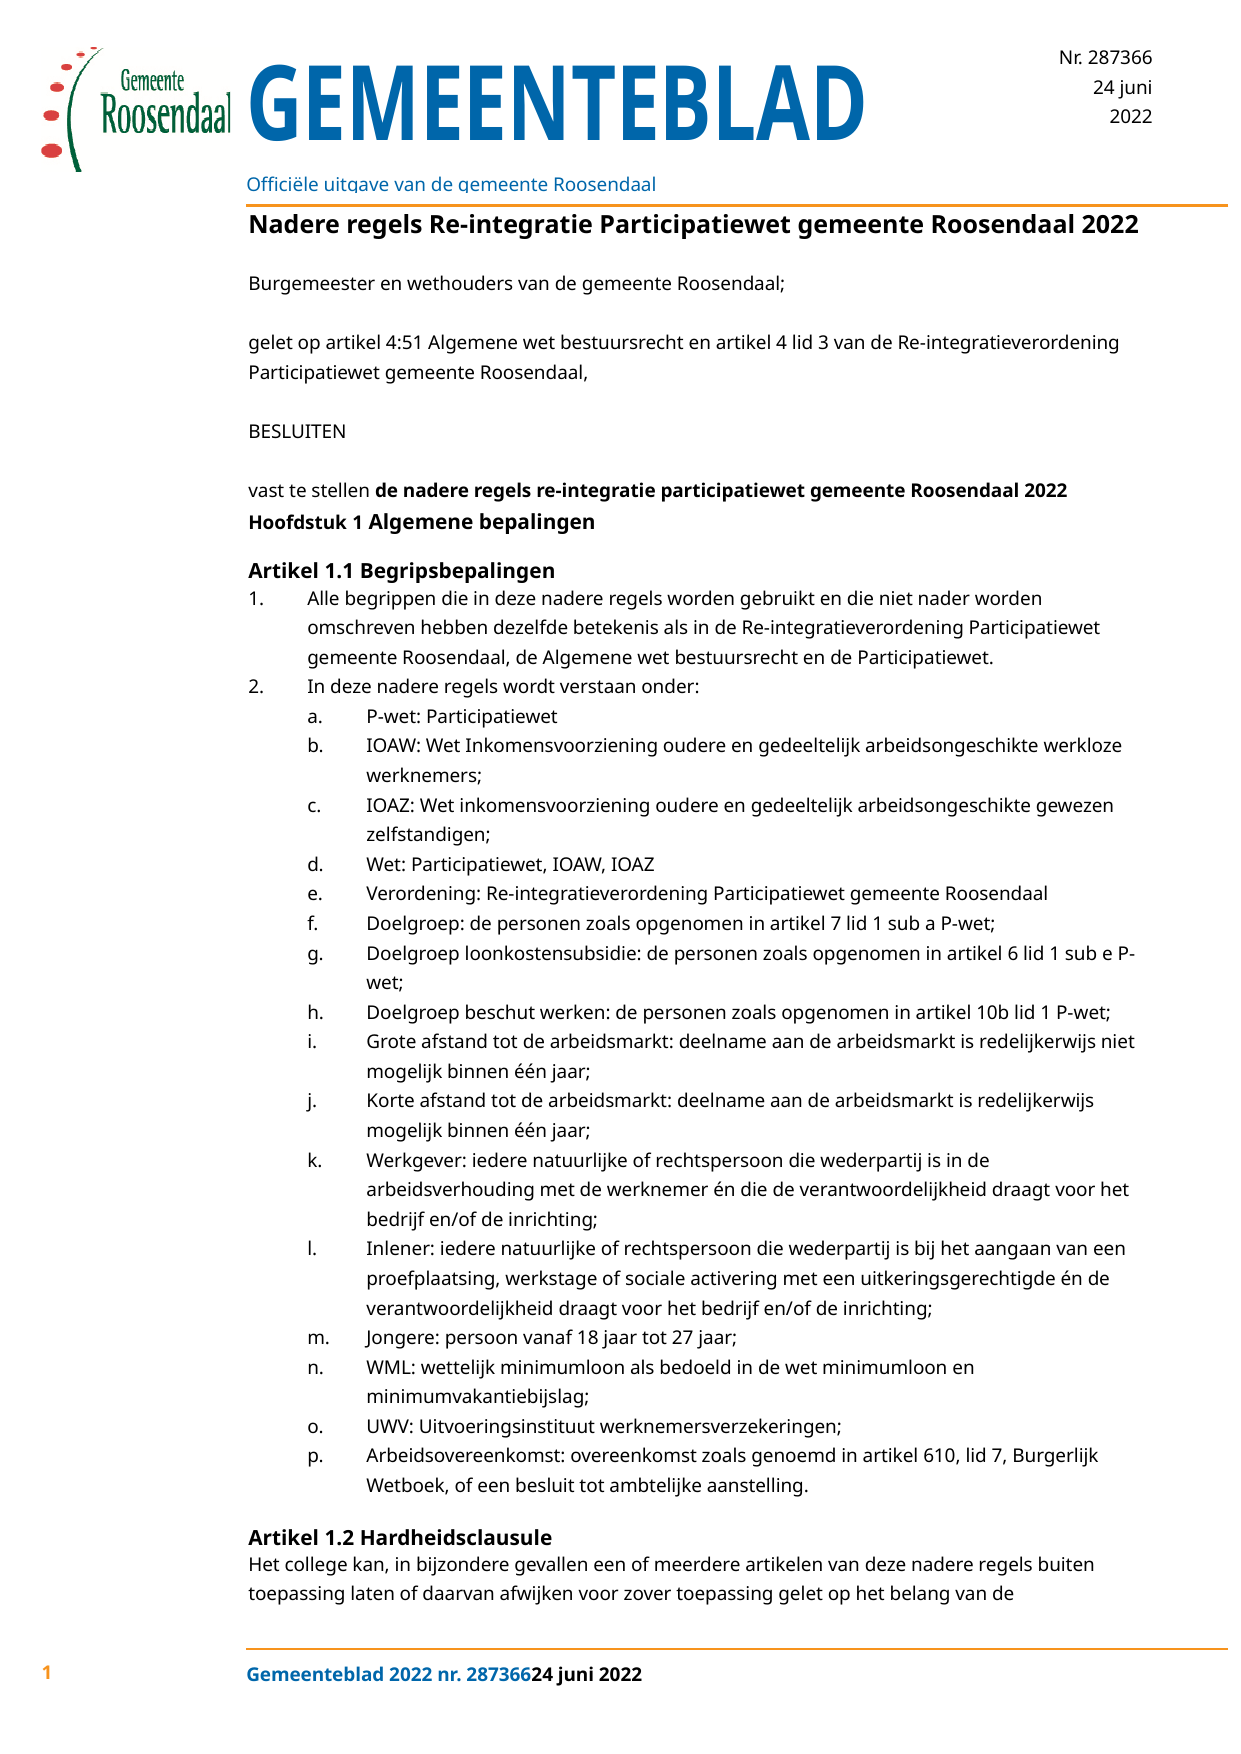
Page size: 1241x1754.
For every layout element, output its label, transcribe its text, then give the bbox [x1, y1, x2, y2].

list IOAZ: Wet inkomensvoorziening oudere en gedeeltelijk arbeidsongeschikte gewezen zelfstandigen; [307, 792, 1152, 847]
text Hoofdstuk 1 Algemene bepalingen [248, 507, 1152, 535]
text gelet op artikel 4:51 Algemene wet bestuursrecht en artikel 4 lid 3 van de Re-integratieverordening Participatiewet gemeente Roosendaal, [248, 329, 1152, 385]
text Artikel 1.2 Hardheidsclausule [248, 1523, 1152, 1551]
text Het college kan, in bijzondere gevallen een of meerdere artikelen van deze nadere regels buiten toepassing laten of daarvan afwijken voor zover toepassing gelet op het belang van de [248, 1551, 1152, 1606]
list IOAW: Wet Inkomensvoorziening oudere en gedeeltelijk arbeidsongeschikte werkloze werknemers; [307, 733, 1152, 788]
list Alle begrippen die in deze nadere regels worden gebruikt en die niet nader worden omschreven hebben dezelfde betekenis als in de Re-integratieverordening Participatiewet gemeente Roosendaal, de Algemene wet bestuursrecht en de Participatiewet. [248, 585, 1152, 669]
list Jongere: persoon vanaf 18 jaar tot 27 jaar; [307, 1324, 1152, 1350]
text Burgemeester en wethouders van de gemeente Roosendaal; [248, 270, 1152, 296]
list Korte afstand tot de arbeidsmarkt: deelname aan de arbeidsmarkt is redelijkerwijs mogelijk binnen één jaar; [307, 1088, 1152, 1143]
list Doelgroep loonkostensubsidie: de personen zoals opgenomen in artikel 6 lid 1 sub e P-wet; [307, 940, 1152, 995]
list In deze nadere regels wordt verstaan onder: [248, 673, 1152, 699]
list UWV: Uitvoeringsinstituut werknemersverzekeringen; [307, 1413, 1152, 1439]
text Artikel 1.1 Begripsbepalingen [248, 556, 1152, 585]
picture [41, 47, 231, 172]
list Inlener: iedere natuurlijke of rechtspersoon die wederpartij is bij het aangaan van een proefplaatsing, werkstage of sociale activering met een uitkeringsgerechtigde én de verantwoordelijkheid draagt voor het bedrijf en/of de inrichting; [307, 1236, 1152, 1320]
list WML: wettelijk minimumloon als bedoeld in de wet minimumloon en minimumvakantiebijslag; [307, 1354, 1152, 1409]
list P-wet: Participatiewet [307, 703, 1152, 729]
text vast te stellen de nadere regels re-integratie participatiewet gemeente Roosendaal 2022 [248, 477, 1152, 503]
text Nadere regels Re-integratie Participatiewet gemeente Roosendaal 2022 [248, 207, 1152, 241]
list Werkgever: iedere natuurlijke of rechtspersoon die wederpartij is in de arbeidsverhouding met de werknemer én die de verantwoordelijkheid draagt voor het bedrijf en/of de inrichting; [307, 1147, 1152, 1232]
list Doelgroep beschut werken: de personen zoals opgenomen in artikel 10b lid 1 P-wet; [307, 999, 1152, 1024]
list Grote afstand tot de arbeidsmarkt: deelname aan de arbeidsmarkt is redelijkerwijs niet mogelijk binnen één jaar; [307, 1028, 1152, 1084]
list Arbeidsovereenkomst: overeenkomst zoals genoemd in artikel 610, lid 7, Burgerlijk Wetboek, of een besluit tot ambtelijke aanstelling. [307, 1443, 1152, 1498]
text BESLUITEN [248, 418, 1152, 444]
list Verordening: Re-integratieverordening Participatiewet gemeente Roosendaal [307, 881, 1152, 906]
list Doelgroep: de personen zoals opgenomen in artikel 7 lid 1 sub a P-wet; [307, 910, 1152, 936]
list Wet: Participatiewet, IOAW, IOAZ [307, 851, 1152, 877]
